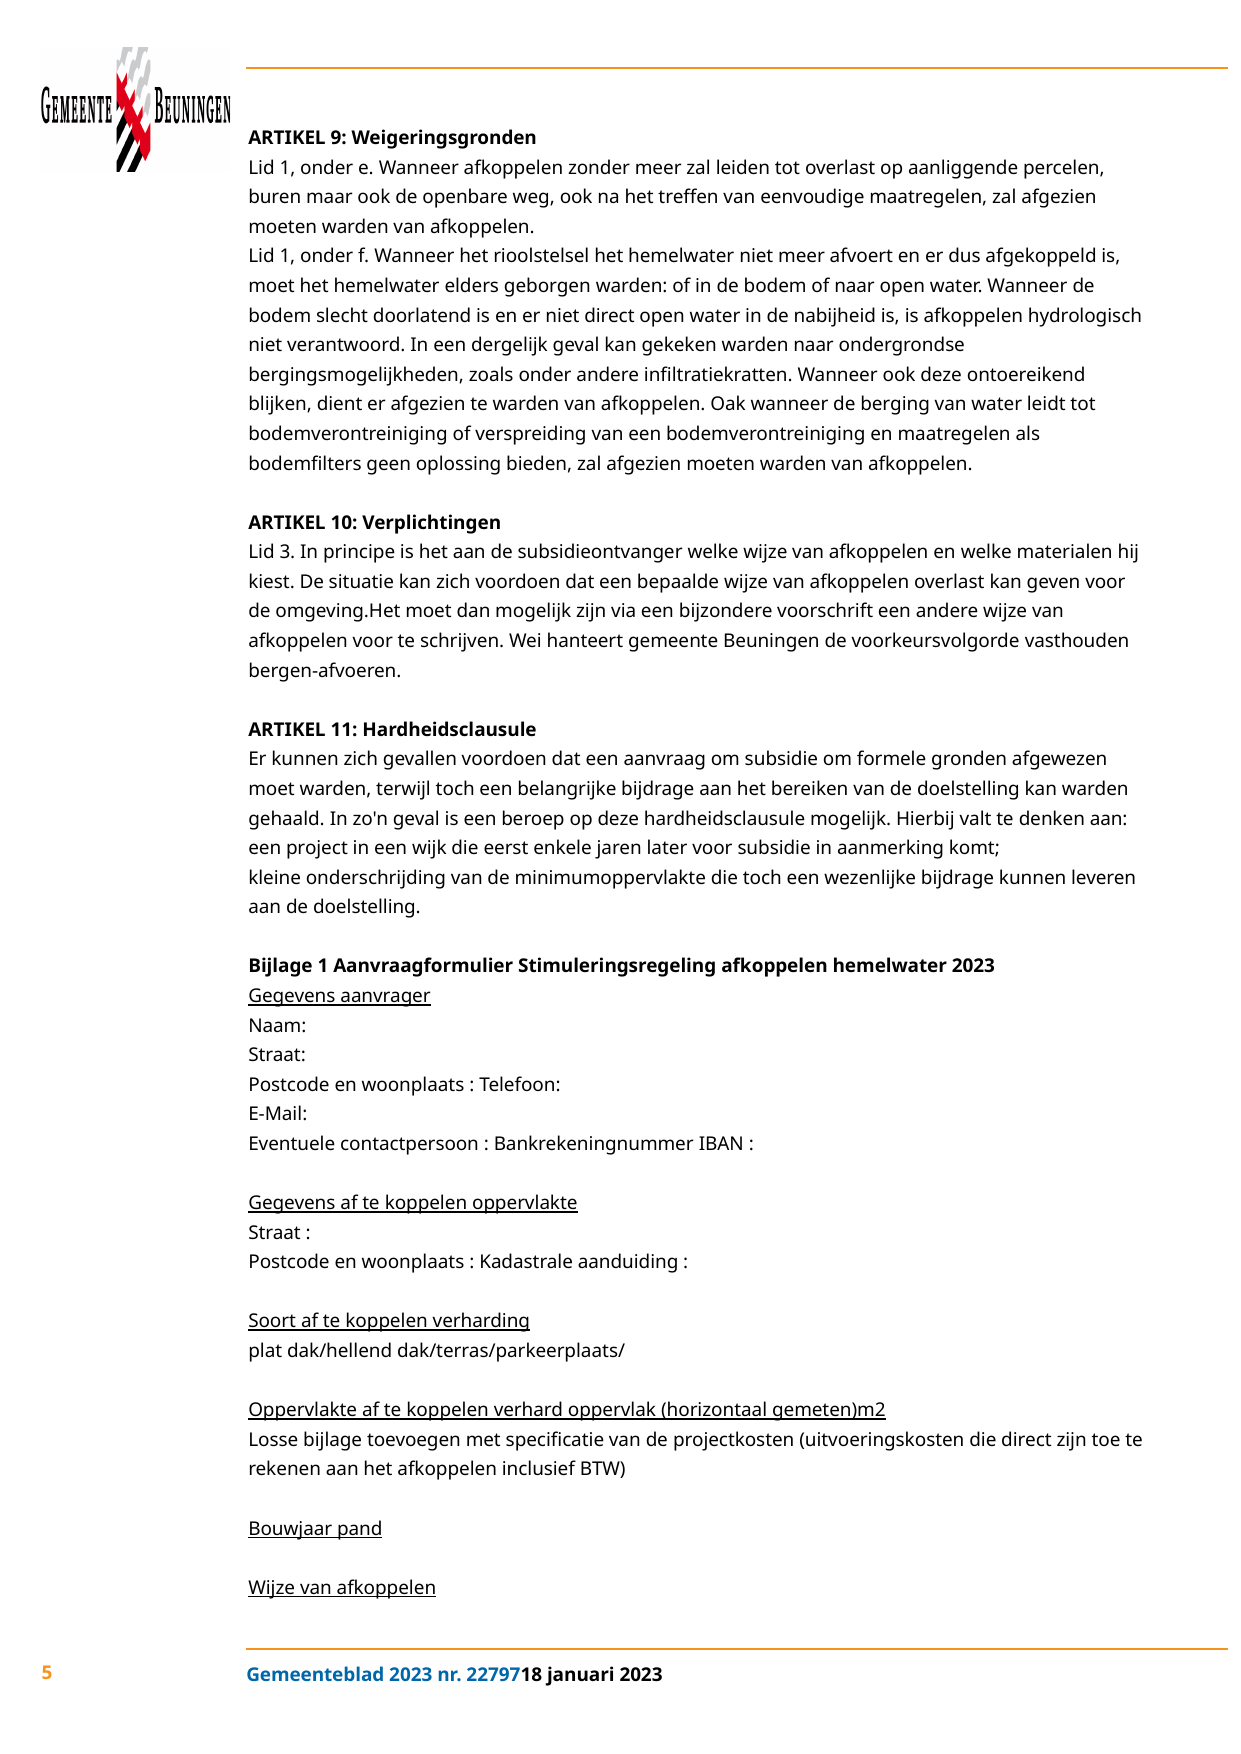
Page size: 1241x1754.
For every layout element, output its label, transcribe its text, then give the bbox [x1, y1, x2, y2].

text Gegevens aanvrager [248, 982, 1152, 1008]
text Lid 1, onder e. Wanneer afkoppelen zonder meer zal leiden tot overlast op aanliggende percelen, buren maar ook de openbare weg, ook na het treffen van eenvoudige maatregelen, zal afgezien moeten warden van afkoppelen. [248, 154, 1152, 239]
text plat dak/hellend dak/terras/parkeerplaats/ [248, 1337, 1152, 1363]
text ARTIKEL 9: Weigeringsgronden [248, 124, 1152, 150]
text Lid 3. In principe is het aan de subsidieontvanger welke wijze van afkoppelen en welke materialen hij kiest. De situatie kan zich voordoen dat een bepaalde wijze van afkoppelen overlast kan geven voor de omgeving.Het moet dan mogelijk zijn via een bijzondere voorschrift een andere wijze van afkoppelen voor te schrijven. Wei hanteert gemeente Beuningen de voorkeursvolgorde vasthouden­ bergen-afvoeren. [248, 538, 1152, 683]
text Naam: [248, 1012, 1152, 1038]
text Losse bijlage toevoegen met specificatie van de projectkosten (uitvoeringskosten die direct zijn toe te rekenen aan het afkoppelen inclusief BTW) [248, 1426, 1152, 1481]
picture [41, 47, 231, 172]
text Wijze van afkoppelen [248, 1574, 1152, 1600]
text Oppervlakte af te koppelen verhard oppervlak (horizontaal gemeten)m2 [248, 1396, 1152, 1422]
text een project in een wijk die eerst enkele jaren later voor subsidie in aanmerking komt; [248, 834, 1152, 860]
text Bijlage 1 Aanvraagformulier Stimuleringsregeling afkoppelen hemelwater 2023 [248, 953, 1152, 978]
text Straat: [248, 1041, 1152, 1067]
text Bouwjaar pand [248, 1515, 1152, 1541]
text Eventuele contactpersoon : Bankrekeningnummer IBAN : [248, 1130, 1152, 1156]
text Straat : [248, 1219, 1152, 1245]
text Gegevens af te koppelen oppervlakte [248, 1189, 1152, 1215]
text Er kunnen zich gevallen voordoen dat een aanvraag om subsidie om formele gronden afgewezen moet warden, terwijl toch een belangrijke bijdrage aan het bereiken van de doelstelling kan warden gehaald. In zo'n geval is een beroep op deze hardheidsclausule mogelijk. Hierbij valt te denken aan: [248, 746, 1152, 831]
text kleine onderschrijding van de minimumoppervlakte die toch een wezenlijke bijdrage kunnen leveren aan de doelstelling. [248, 864, 1152, 919]
text ARTIKEL 10: Verplichtingen [248, 509, 1152, 535]
text ARTIKEL 11: Hardheidsclausule [248, 716, 1152, 742]
text Lid 1, onder f. Wanneer het rioolstelsel het hemelwater niet meer afvoert en er dus afgekoppeld is, moet het hemelwater elders geborgen warden: of in de bodem of naar open water. Wanneer de bodem slecht doorlatend is en er niet direct open water in de nabijheid is, is afkoppelen hydrologisch niet verantwoord. In een dergelijk geval kan gekeken warden naar ondergrondse bergingsmogelijkheden, zoals onder andere infiltratiekratten. Wanneer ook deze ontoereikend blijken, dient er afgezien te warden van afkoppelen. Oak wanneer de berging van water leidt tot bodemverontreiniging of verspreiding van een bodemverontreiniging en maatregelen als bodemfilters geen oplossing bieden, zal afgezien moeten warden van afkoppelen. [248, 243, 1152, 476]
text Soort af te koppelen verharding [248, 1308, 1152, 1333]
text E-Mail: [248, 1101, 1152, 1126]
text Postcode en woonplaats : Telefoon: [248, 1071, 1152, 1097]
text Postcode en woonplaats : Kadastrale aanduiding : [248, 1248, 1152, 1274]
